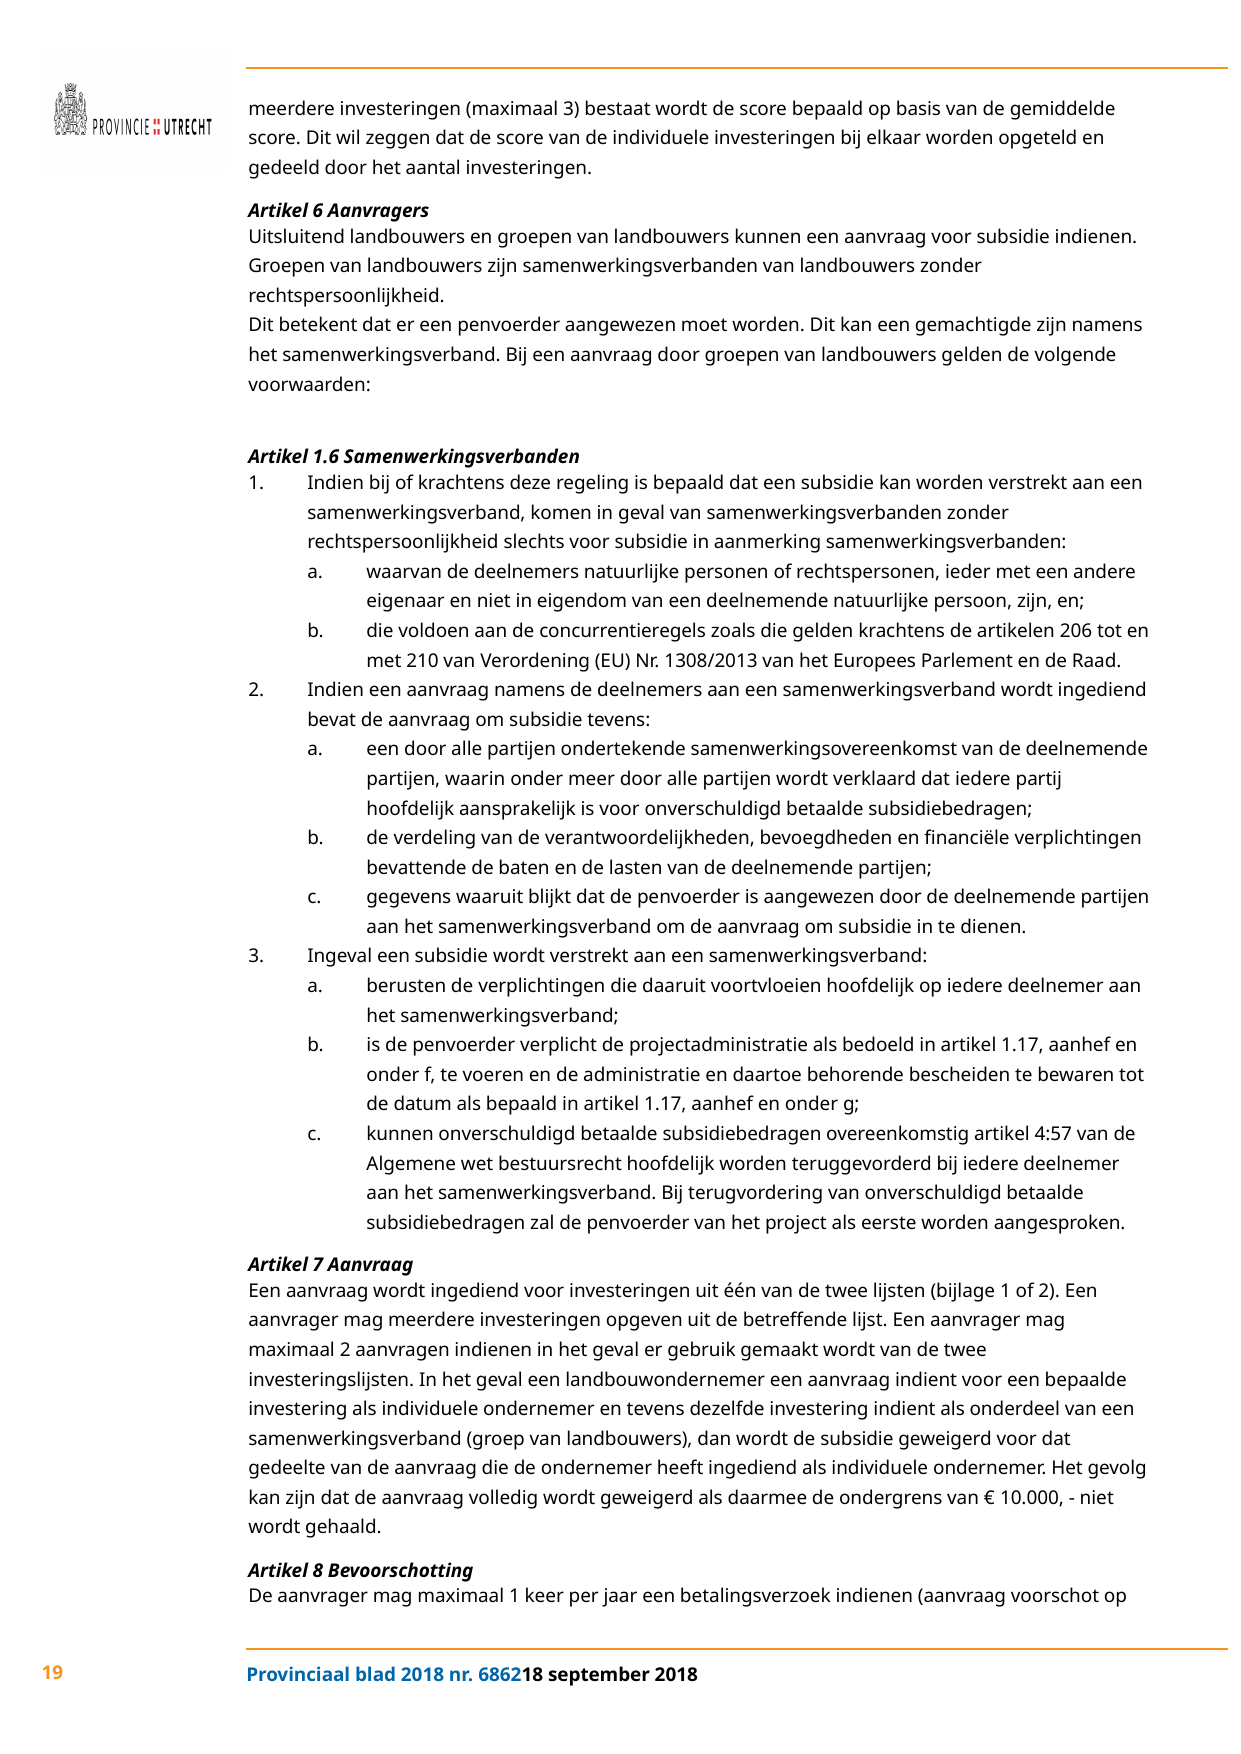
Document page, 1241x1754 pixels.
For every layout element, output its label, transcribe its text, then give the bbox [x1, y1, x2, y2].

text Uitsluitend landbouwers en groepen van landbouwers kunnen een aanvraag voor subsidie indienen. [248, 223, 1152, 248]
text Groepen van landbouwers zijn samenwerkingsverbanden van landbouwers zonder rechtspersoonlijkheid. [248, 252, 1152, 308]
text meerdere investeringen (maximaal 3) bestaat wordt de score bepaald op basis van de gemiddelde score. Dit wil zeggen dat de score van de individuele investeringen bij elkaar worden opgeteld en gedeeld door het aantal investeringen. [248, 95, 1152, 180]
text Artikel 8 Bevoorschotting [248, 1557, 1152, 1583]
text Artikel 6 Aanvragers [248, 197, 1152, 223]
text De aanvrager mag maximaal 1 keer per jaar een betalingsverzoek indienen (aanvraag voorschot op [248, 1583, 1152, 1608]
text Dit betekent dat er een penvoerder aangewezen moet worden. Dit kan een gemachtigde zijn namens het samenwerkingsverband. Bij een aanvraag door groepen van landbouwers gelden de volgende voorwaarden: [248, 312, 1152, 396]
text Artikel 7 Aanvraag [248, 1251, 1152, 1277]
picture [41, 47, 231, 172]
table_header Artikel 1.6 Samenwerkingsverbanden Indien bij of krachtens deze regeling is bepaald dat een subsidie kan worden verstrekt aan een samenwerkingsverband, komen in geval van samenwerkingsverbanden zonder rechtspersoonlijkheid slechts voor subsidie in aanmerking samenwerkingsverbanden: waarvan de deelnemers natuurlijke personen of rechtspersonen, ieder met een andere eigenaar en niet in eigendom van een deelnemende natuurlijke persoon, zijn, en; die voldoen aan de concurrentieregels zoals die gelden krachtens de artikelen 206 tot en met 210 van Verordening (EU) Nr. 1308/2013 van het Europees Parlement en de Raad. Indien een aanvraag namens de deelnemers aan een samenwerkingsverband wordt ingediend bevat de aanvraag om subsidie tevens: een door alle partijen ondertekende samenwerkingsovereenkomst van de deelnemende partijen, waarin onder meer door alle partijen wordt verklaard dat iedere partij hoofdelijk aansprakelijk is voor onverschuldigd betaalde subsidiebedragen; de verdeling van de verantwoordelijkheden, bevoegdheden en financiële verplichtingen bevattende de baten en de lasten van de deelnemende partijen; gegevens waaruit blijkt dat de penvoerder is aangewezen door de deelnemende partijen aan het samenwerkingsverband om de aanvraag om subsidie in te dienen. Ingeval een subsidie wordt verstrekt aan een samenwerkingsverband: berusten de verplichtingen die daaruit voortvloeien hoofdelijk op iedere deelnemer aan het samenwerkingsverband; is de penvoerder verplicht de projectadministratie als bedoeld in artikel 1.17, aanhef en onder f, te voeren en de administratie en daartoe behorende bescheiden te bewaren tot de datum als bepaald in artikel 1.17, aanhef en onder g; kunnen onverschuldigd betaalde subsidiebedragen overeenkomstig artikel 4:57 van de Algemene wet bestuursrecht hoofdelijk worden teruggevorderd bij iedere deelnemer aan het samenwerkingsverband. Bij terugvordering van onverschuldigd betaalde subsidiebedragen zal de penvoerder van het project als eerste worden aangesproken. [248, 430, 1152, 1234]
text Een aanvraag wordt ingediend voor investeringen uit één van de twee lijsten (bijlage 1 of 2). Een aanvrager mag meerdere investeringen opgeven uit de betreffende lijst. Een aanvrager mag maximaal 2 aanvragen indienen in het geval er gebruik gemaakt wordt van de twee investeringslijsten. In het geval een landbouwondernemer een aanvraag indient voor een bepaalde investering als individuele ondernemer en tevens dezelfde investering indient als onderdeel van een samenwerkingsverband (groep van landbouwers), dan wordt de subsidie geweigerd voor dat gedeelte van de aanvraag die de ondernemer heeft ingediend als individuele ondernemer. Het gevolg kan zijn dat de aanvraag volledig wordt geweigerd als daarmee de ondergrens van € 10.000, - niet wordt gehaald. [248, 1277, 1152, 1539]
